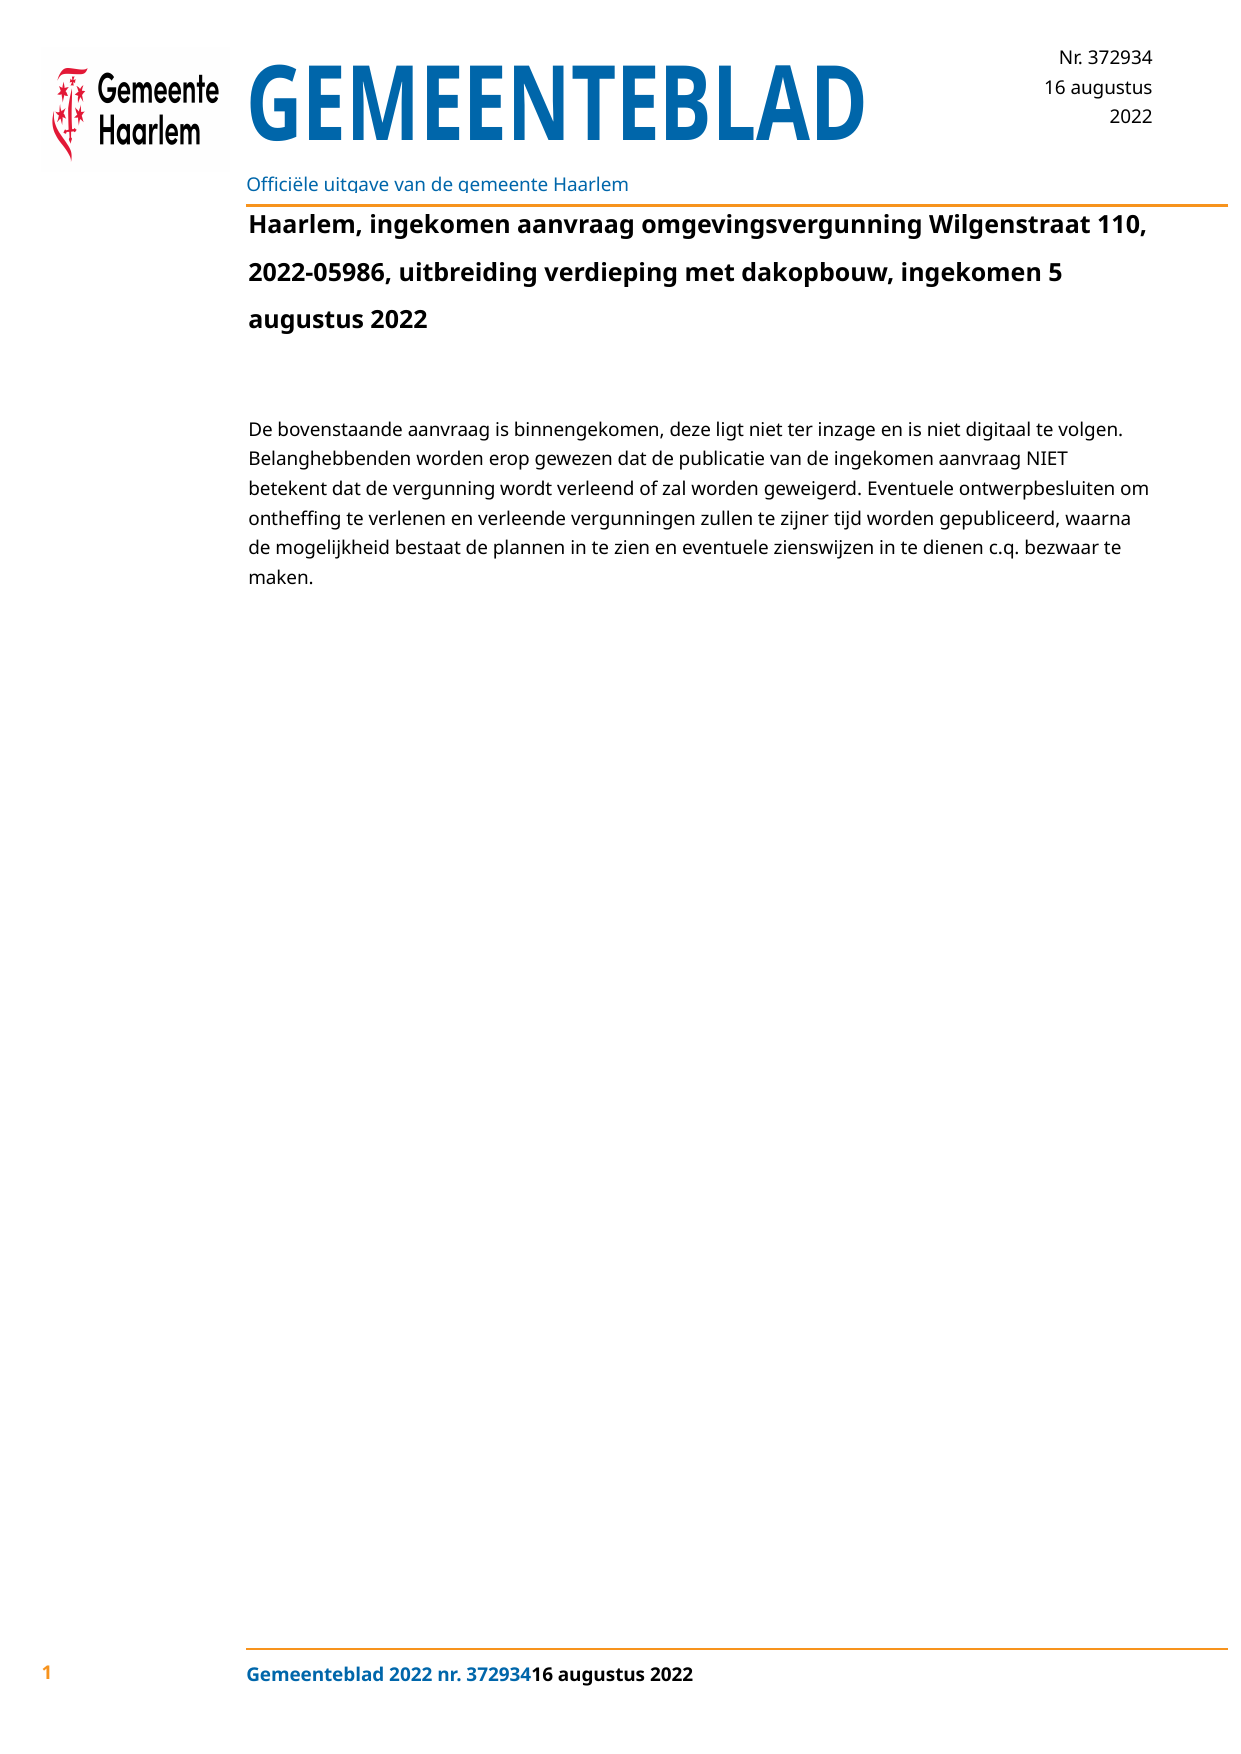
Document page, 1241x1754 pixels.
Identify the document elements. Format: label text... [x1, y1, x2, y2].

text De bovenstaande aanvraag is binnengekomen, deze ligt niet ter inzage en is niet digitaal te volgen. Belanghebbenden worden erop gewezen dat de publicatie van de ingekomen aanvraag NIET betekent dat de vergunning wordt verleend of zal worden geweigerd. Eventuele ontwerpbesluiten om ontheffing te verlenen en verleende vergunningen zullen te zijner tijd worden gepubliceerd, waarna de mogelijkheid bestaat de plannen in te zien en eventuele zienswijzen in te dienen c.q. bezwaar te maken. [248, 416, 1152, 589]
text Haarlem, ingekomen aanvraag omgevingsvergunning Wilgenstraat 110, 2022-05986, uitbreiding verdieping met dakopbouw, ingekomen 5 augustus 2022 [248, 207, 1152, 336]
picture [41, 47, 231, 172]
